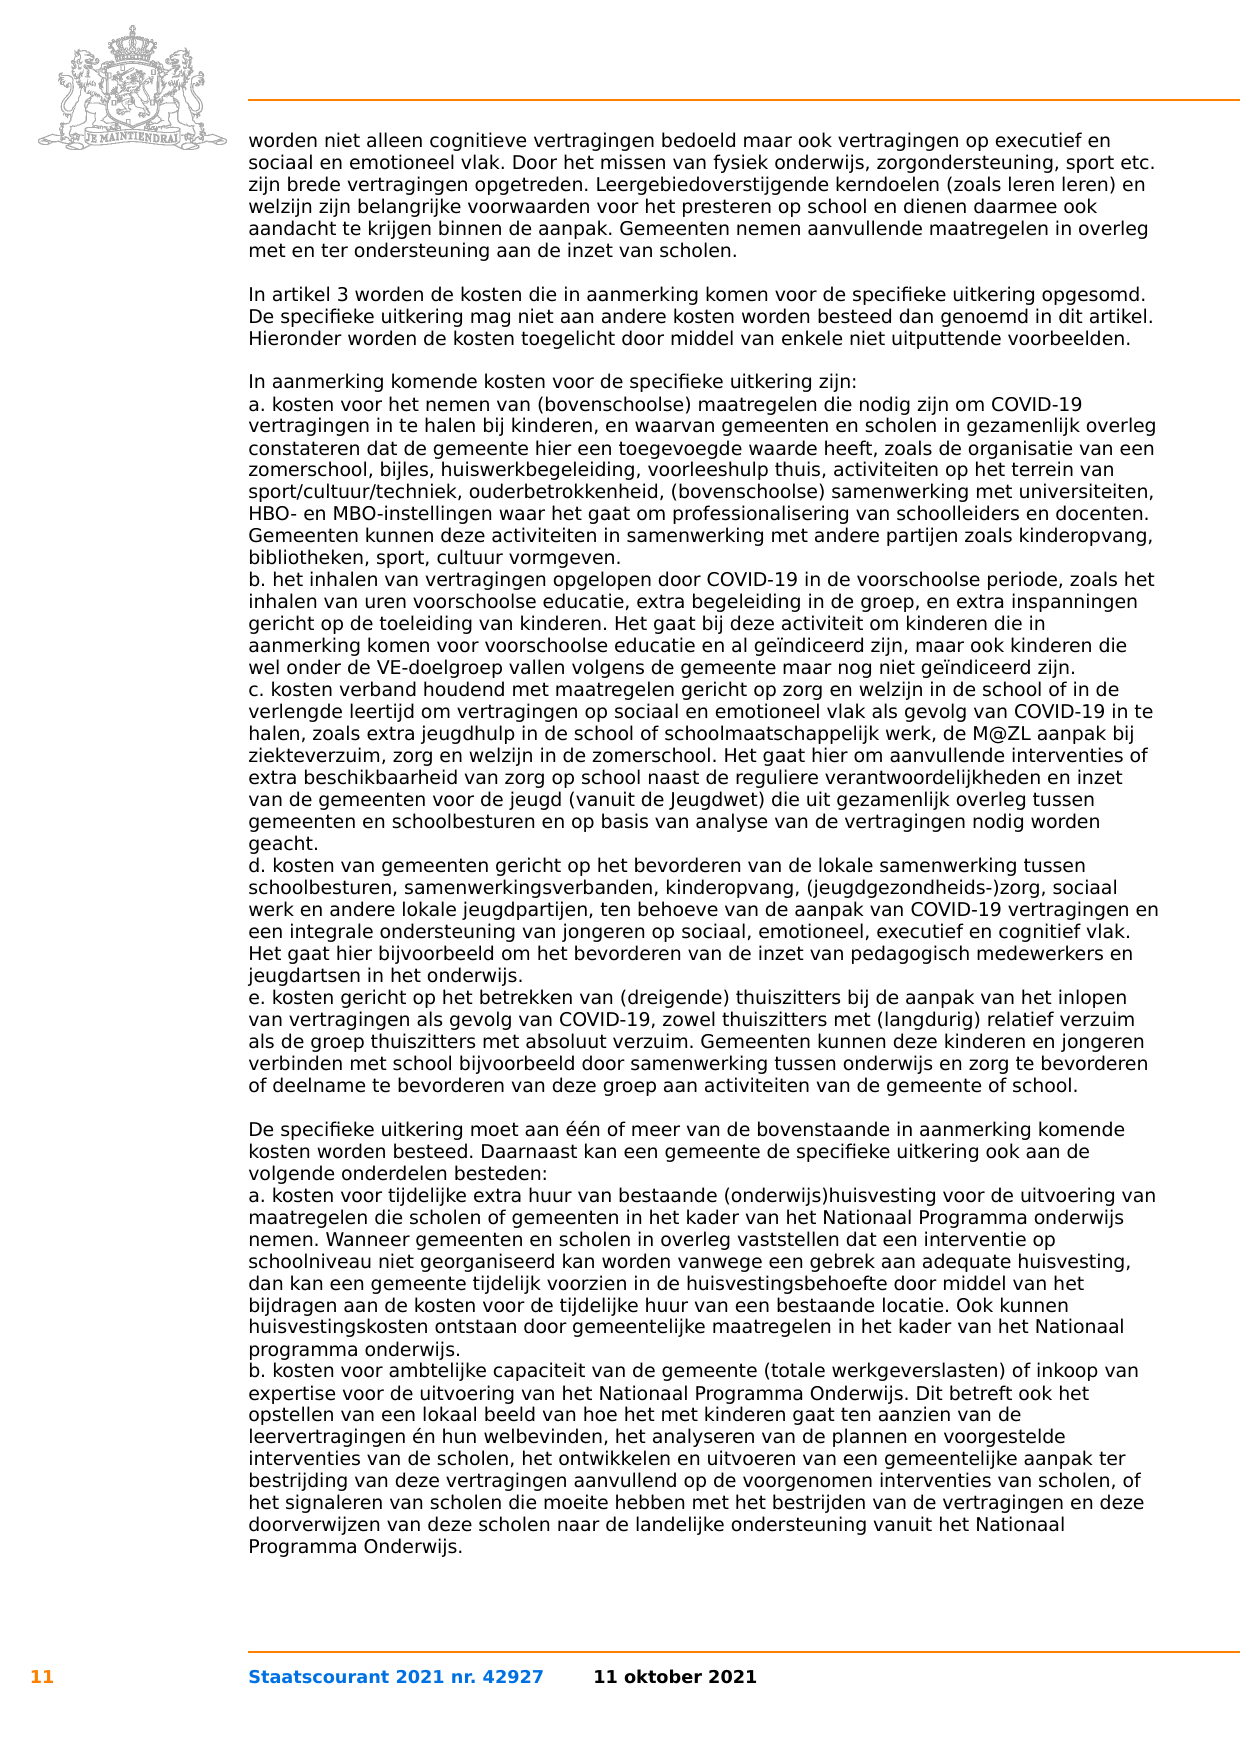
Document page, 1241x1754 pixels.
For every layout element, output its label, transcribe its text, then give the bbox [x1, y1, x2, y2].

text e. kosten gericht op het betrekken van (dreigende) thuiszitters bij de aanpak van het inlopen van vertragingen als gevolg van COVID-19, zowel thuiszitters met (langdurig) relatief verzuim als de groep thuiszitters met absoluut verzuim. Gemeenten kunnen deze kinderen en jongeren verbinden met school bijvoorbeeld door samenwerking tussen onderwijs en zorg te bevorderen of deelname te bevorderen van deze groep aan activiteiten van de gemeente of school. [248, 987, 1163, 1097]
picture [38, 25, 227, 150]
text In artikel 3 worden de kosten die in aanmerking komen voor de specifieke uitkering opgesomd. De specifieke uitkering mag niet aan andere kosten worden besteed dan genoemd in dit artikel. Hieronder worden de kosten toegelicht door middel van enkele niet uitputtende voorbeelden. [248, 284, 1163, 349]
text b. kosten voor ambtelijke capaciteit van de gemeente (totale werkgeverslasten) of inkoop van expertise voor de uitvoering van het Nationaal Programma Onderwijs. Dit betreft ook het opstellen van een lokaal beeld van hoe het met kinderen gaat ten aanzien van de leervertragingen én hun welbevinden, het analyseren van de plannen en voorgestelde interventies van de scholen, het ontwikkelen en uitvoeren van een gemeentelijke aanpak ter bestrijding van deze vertragingen aanvullend op de voorgenomen interventies van scholen, of het signaleren van scholen die moeite hebben met het bestrijden van de vertragingen en deze doorverwijzen van deze scholen naar de landelijke ondersteuning vanuit het Nationaal Programma Onderwijs. [248, 1360, 1163, 1558]
text d. kosten van gemeenten gericht op het bevorderen van de lokale samenwerking tussen schoolbesturen, samenwerkingsverbanden, kinderopvang, (jeugdgezondheids-)zorg, sociaal werk en andere lokale jeugdpartijen, ten behoeve van de aanpak van COVID-19 vertragingen en een integrale ondersteuning van jongeren op sociaal, emotioneel, executief en cognitief vlak. Het gaat hier bijvoorbeeld om het bevorderen van de inzet van pedagogisch medewerkers en jeugdartsen in het onderwijs. [248, 855, 1163, 987]
text worden niet alleen cognitieve vertragingen bedoeld maar ook vertragingen op executief en sociaal en emotioneel vlak. Door het missen van fysiek onderwijs, zorgondersteuning, sport etc. zijn brede vertragingen opgetreden. Leergebiedoverstijgende kerndoelen (zoals leren leren) en welzijn zijn belangrijke voorwaarden voor het presteren op school en dienen daarmee ook aandacht te krijgen binnen de aanpak. Gemeenten nemen aanvullende maatregelen in overleg met en ter ondersteuning aan de inzet van scholen. [248, 130, 1163, 262]
text a. kosten voor het nemen van (bovenschoolse) maatregelen die nodig zijn om COVID-19 vertragingen in te halen bij kinderen, en waarvan gemeenten en scholen in gezamenlijk overleg constateren dat de gemeente hier een toegevoegde waarde heeft, zoals de organisatie van een zomerschool, bijles, huiswerkbegeleiding, voorleeshulp thuis, activiteiten op het terrein van sport/cultuur/techniek, ouderbetrokkenheid, (bovenschoolse) samenwerking met universiteiten, HBO- en MBO-instellingen waar het gaat om professionalisering van schoolleiders en docenten. Gemeenten kunnen deze activiteiten in samenwerking met andere partijen zoals kinderopvang, bibliotheken, sport, cultuur vormgeven. [248, 393, 1163, 569]
text a. kosten voor tijdelijke extra huur van bestaande (onderwijs)huisvesting voor de uitvoering van maatregelen die scholen of gemeenten in het kader van het Nationaal Programma onderwijs nemen. Wanneer gemeenten en scholen in overleg vaststellen dat een interventie op schoolniveau niet georganiseerd kan worden vanwege een gebrek aan adequate huisvesting, dan kan een gemeente tijdelijk voorzien in de huisvestingsbehoefte door middel van het bijdragen aan de kosten voor de tijdelijke huur van een bestaande locatie. Ook kunnen huisvestingskosten ontstaan door gemeentelijke maatregelen in het kader van het Nationaal programma onderwijs. [248, 1184, 1163, 1360]
text b. het inhalen van vertragingen opgelopen door COVID-19 in de voorschoolse periode, zoals het inhalen van uren voorschoolse educatie, extra begeleiding in de groep, en extra inspanningen gericht op de toeleiding van kinderen. Het gaat bij deze activiteit om kinderen die in aanmerking komen voor voorschoolse educatie en al geïndiceerd zijn, maar ook kinderen die wel onder de VE-doelgroep vallen volgens de gemeente maar nog niet geïndiceerd zijn. [248, 569, 1163, 679]
text De specifieke uitkering moet aan één of meer van de bovenstaande in aanmerking komende kosten worden besteed. Daarnaast kan een gemeente de specifieke uitkering ook aan de volgende onderdelen besteden: [248, 1119, 1163, 1184]
text In aanmerking komende kosten voor de specifieke uitkering zijn: [248, 371, 1163, 393]
text c. kosten verband houdend met maatregelen gericht op zorg en welzijn in de school of in de verlengde leertijd om vertragingen op sociaal en emotioneel vlak als gevolg van COVID-19 in te halen, zoals extra jeugdhulp in de school of schoolmaatschappelijk werk, de M@ZL aanpak bij ziekteverzuim, zorg en welzijn in de zomerschool. Het gaat hier om aanvullende interventies of extra beschikbaarheid van zorg op school naast de reguliere verantwoordelijkheden en inzet van de gemeenten voor de jeugd (vanuit de Jeugdwet) die uit gezamenlijk overleg tussen gemeenten en schoolbesturen en op basis van analyse van de vertragingen nodig worden geacht. [248, 679, 1163, 855]
